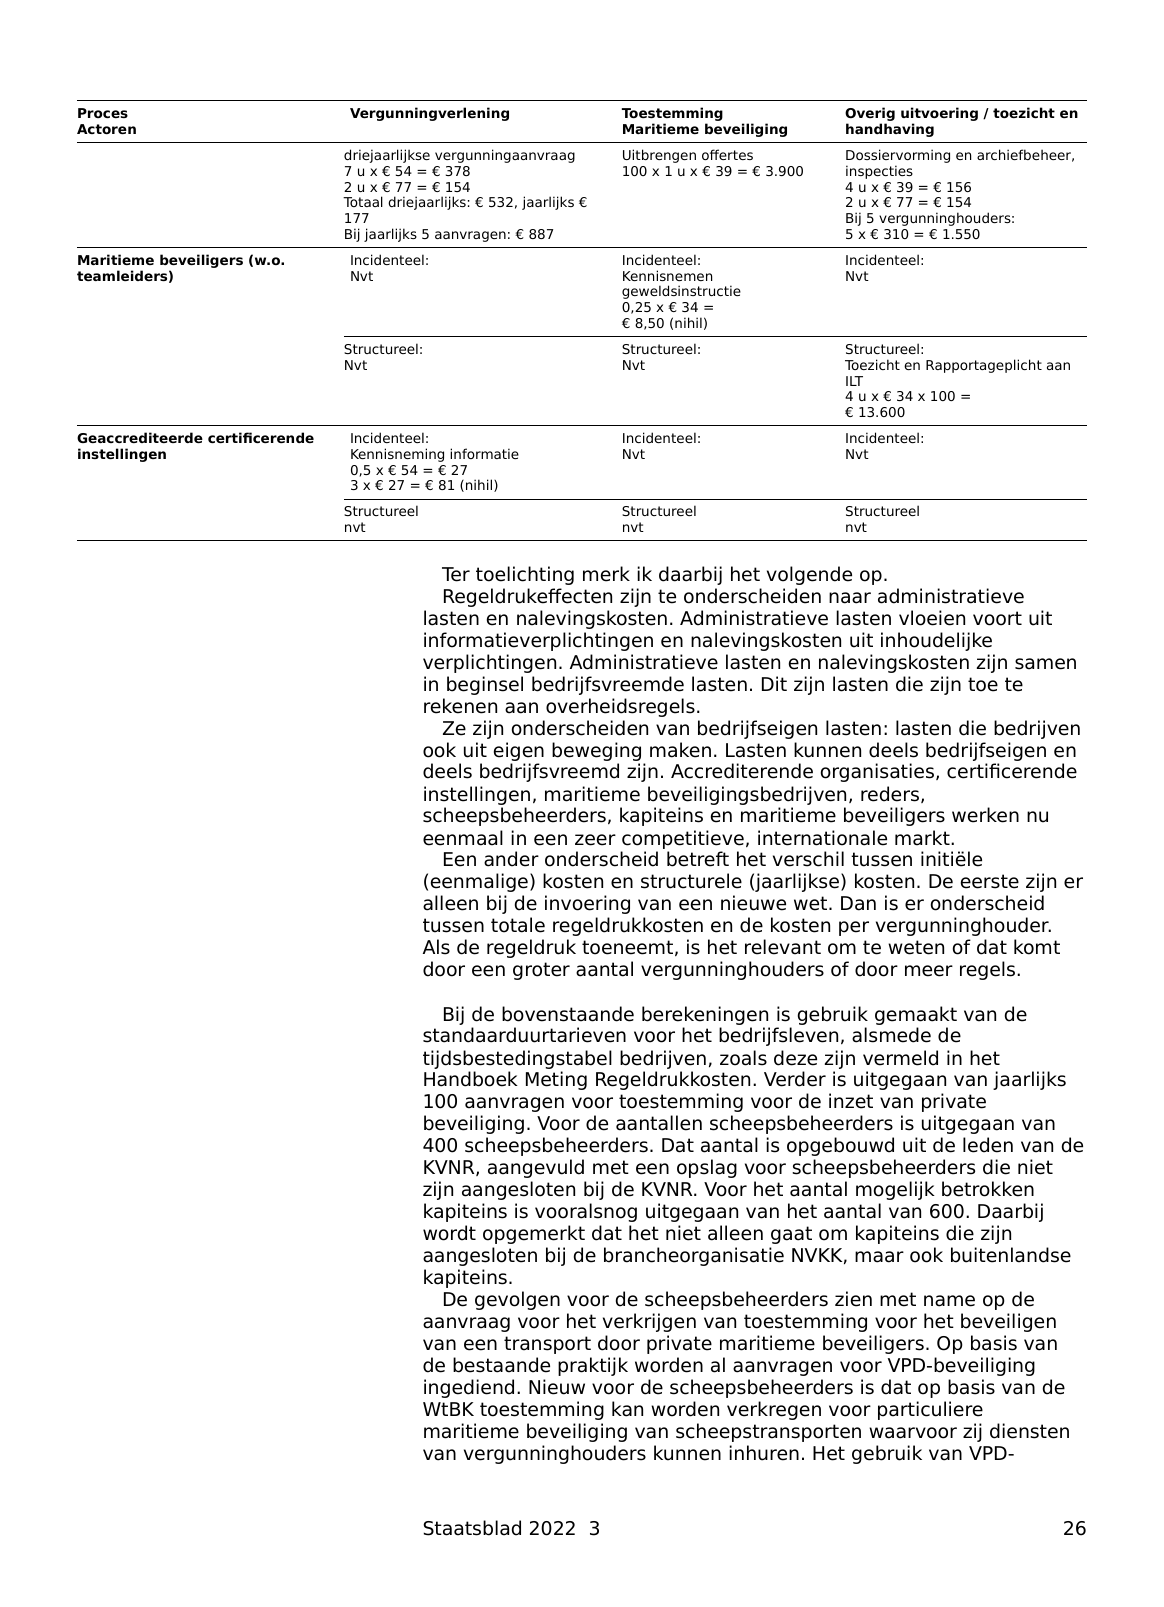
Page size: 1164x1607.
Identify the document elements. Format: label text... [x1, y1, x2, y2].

text De gevolgen voor de scheepsbeheerders zien met name op de aanvraag voor het verkrijgen van toestemming voor het beveiligen van een transport door private maritieme beveiligers. Op basis van de bestaande praktijk worden al aanvragen voor VPD-beveiliging ingediend. Nieuw voor de scheepsbeheerders is dat op basis van de WtBK toestemming kan worden verkregen voor particuliere maritieme beveiliging van scheepstransporten waarvoor zij diensten van vergunninghouders kunnen inhuren. Het gebruik van VPD- [422, 1289, 1087, 1465]
table_cell Structureel: Nvt [344, 337, 616, 425]
table_cell Structureel nvt [616, 500, 839, 540]
text Ze zijn onderscheiden van bedrijfseigen lasten: lasten die bedrijven ook uit eigen beweging maken. Lasten kunnen deels bedrijfseigen en deels bedrijfsvreemd zijn. Accrediterende organisaties, certificerende instellingen, maritieme beveiligingsbedrijven, reders, scheepsbeheerders, kapiteins en maritieme beveiligers werken nu eenmaal in een zeer competitieve, internationale markt. [422, 717, 1087, 849]
table_cell Dossiervorming en archiefbeheer, inspecties 4 u x € 39 = € 156 2 u x € 77 = € 154 Bij 5 vergunninghouders: 5 x € 310 = € 1.550 [839, 143, 1087, 247]
table_cell Incidenteel: Nvt [839, 426, 1087, 498]
table_cell Incidenteel: Kennisneming informatie 0,5 x € 54 = € 27 3 x € 27 = € 81 (nihil) [344, 426, 616, 498]
table_cell driejaarlijkse vergunningaanvraag 7 u x € 54 = € 378 2 u x € 77 = € 154 Totaal driejaarlijks: € 532, jaarlijks € 177 Bij jaarlijks 5 aanvragen: € 887 [344, 143, 616, 247]
table_cell Incidenteel: Nvt [344, 248, 616, 336]
text Een ander onderscheid betreft het verschil tussen initiële (eenmalige) kosten en structurele (jaarlijkse) kosten. De eerste zijn er alleen bij de invoering van een nieuwe wet. Dan is er onderscheid tussen totale regeldrukkosten en de kosten per vergunninghouder. Als de regeldruk toeneemt, is het relevant om te weten of dat komt door een groter aantal vergunninghouders of door meer regels. [422, 849, 1087, 981]
table_header Toestemming Maritieme beveiliging [616, 101, 839, 142]
table_cell Incidenteel: Nvt [839, 248, 1087, 336]
text Regeldrukeffecten zijn te onderscheiden naar administratieve lasten en nalevingskosten. Administratieve lasten vloeien voort uit informatieverplichtingen en nalevingskosten uit inhoudelijke verplichtingen. Administratieve lasten en nalevingskosten zijn samen in beginsel bedrijfsvreemde lasten. Dit zijn lasten die zijn toe te rekenen aan overheidsregels. [422, 586, 1087, 717]
table_cell Structureel: Toezicht en Rapportageplicht aan ILT 4 u x € 34 x 100 = € 13.600 [839, 337, 1087, 425]
table_cell Structureel nvt [344, 500, 616, 540]
text Bij de bovenstaande berekeningen is gebruik gemaakt van de standaarduurtarieven voor het bedrijfsleven, alsmede de tijdsbestedingstabel bedrijven, zoals deze zijn vermeld in het Handboek Meting Regeldrukkosten. Verder is uitgegaan van jaarlijks 100 aanvragen voor toestemming voor de inzet van private beveiliging. Voor de aantallen scheepsbeheerders is uitgegaan van 400 scheepsbeheerders. Dat aantal is opgebouwd uit de leden van de KVNR, aangevuld met een opslag voor scheepsbeheerders die niet zijn aangesloten bij de KVNR. Voor het aantal mogelijk betrokken kapiteins is vooralsnog uitgegaan van het aantal van 600. Daarbij wordt opgemerkt dat het niet alleen gaat om kapiteins die zijn aangesloten bij de brancheorganisatie NVKK, maar ook buitenlandse kapiteins. [422, 1003, 1087, 1289]
table_cell Uitbrengen offertes 100 x 1 u x € 39 = € 3.900 [616, 143, 839, 247]
table_cell Incidenteel: Nvt [616, 426, 839, 498]
table_cell Structureel: Nvt [616, 337, 839, 425]
text Ter toelichting merk ik daarbij het volgende op. [422, 564, 1087, 586]
table_header Overig uitvoering / toezicht en handhaving [839, 101, 1087, 142]
table_cell Structureel nvt [839, 500, 1087, 540]
table_header Vergunningverlening [344, 101, 616, 142]
table_cell Incidenteel: Kennisnemen geweldsinstructie 0,25 x € 34 = € 8,50 (nihil) [616, 248, 839, 336]
table_header Proces Actoren [77, 101, 344, 142]
table_cell [77, 143, 344, 247]
table_cell Maritieme beveiligers (w.o. teamleiders) [77, 248, 344, 425]
table_cell Geaccrediteerde certificerende instellingen [77, 426, 344, 540]
